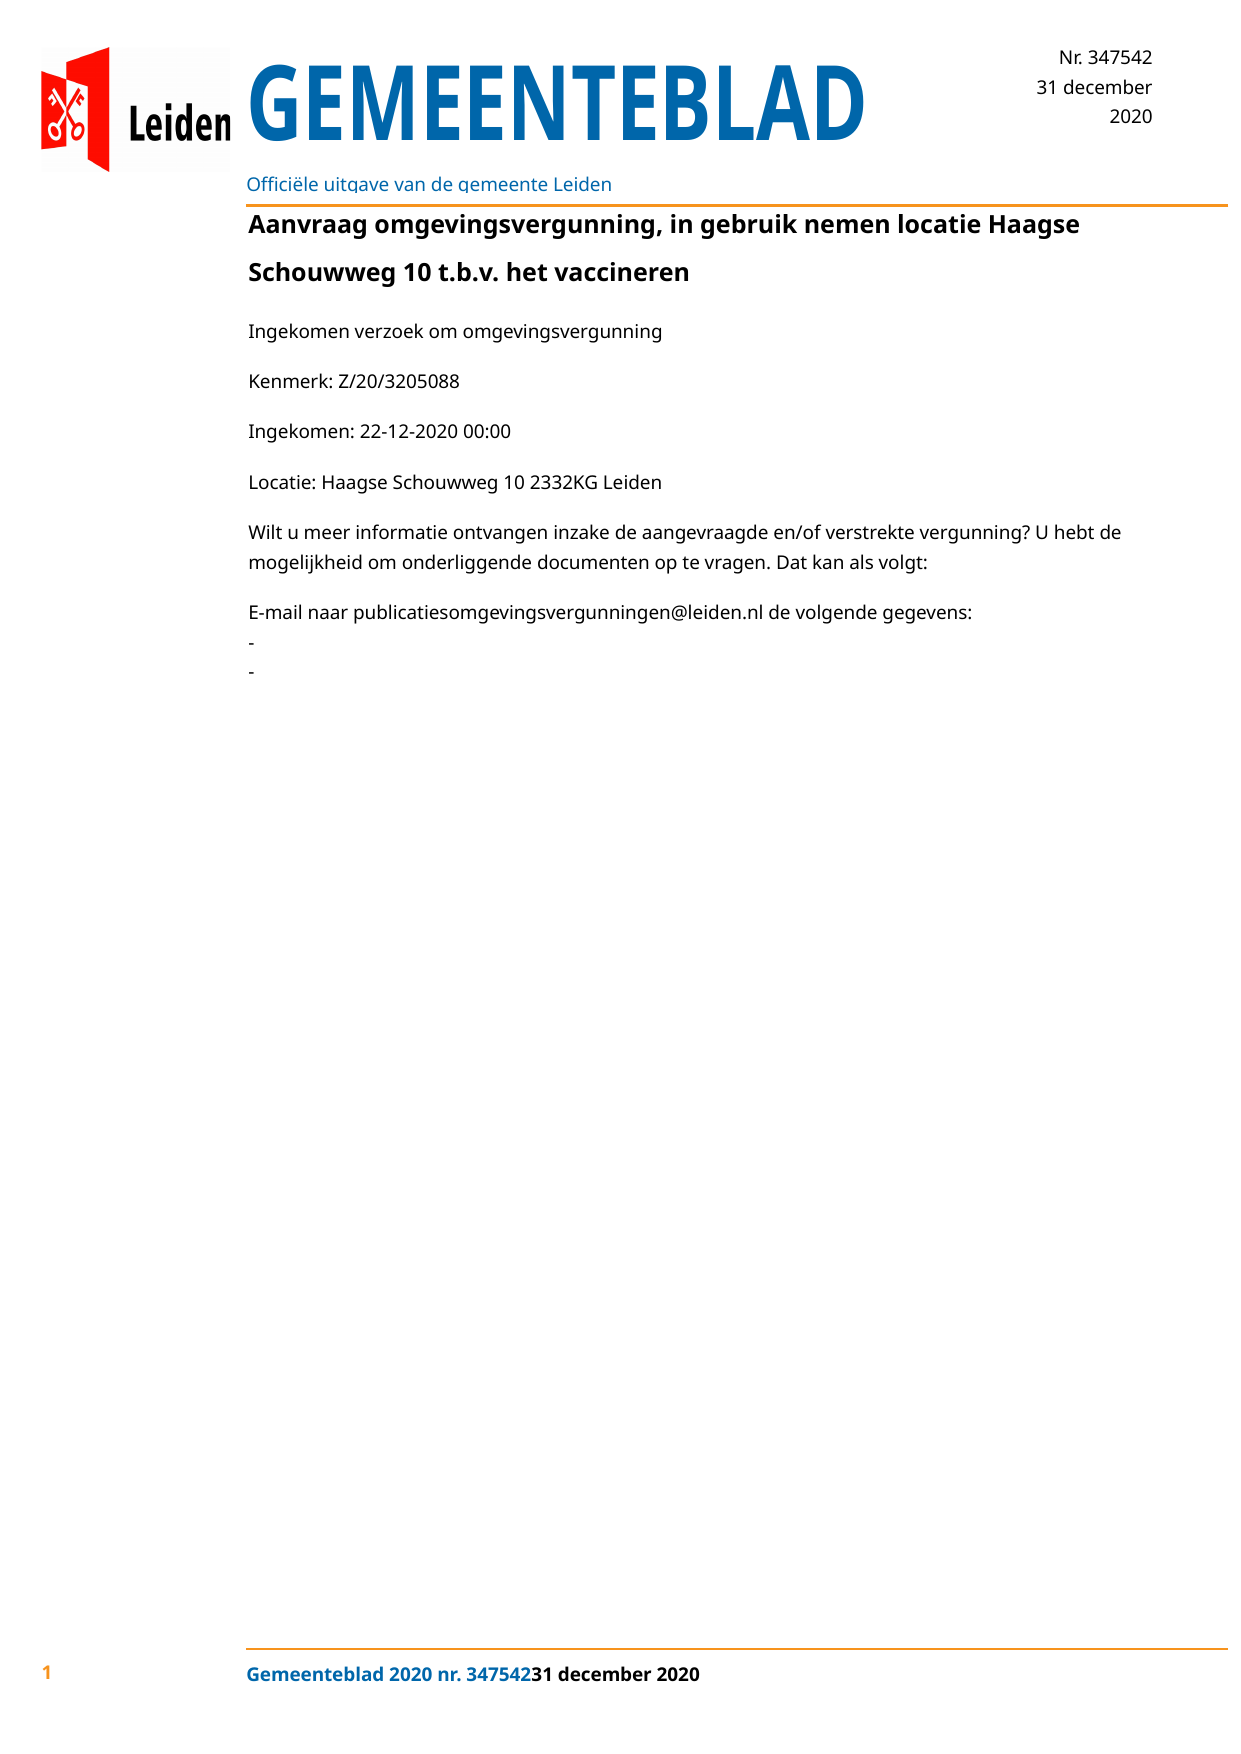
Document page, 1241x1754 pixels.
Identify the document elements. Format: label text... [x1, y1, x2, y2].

text Locatie: Haagse Schouwweg 10 2332KG Leiden [248, 469, 1152, 495]
text Ingekomen: 22-12-2020 00:00 [248, 419, 1152, 444]
text Aanvraag omgevingsvergunning, in gebruik nemen locatie Haagse Schouwweg 10 t.b.v. het vaccineren [248, 207, 1152, 288]
text Ingekomen verzoek om omgevingsvergunning [248, 318, 1152, 344]
text Kenmerk: Z/20/3205088 [248, 368, 1152, 394]
picture [41, 47, 231, 172]
text Wilt u meer informatie ontvangen inzake de aangevraagde en/of verstrekte vergunning? U hebt de mogelijkheid om onderliggende documenten op te vragen. Dat kan als volgt: [248, 519, 1152, 575]
text E-mail naar publicatiesomgevingsvergunningen@leiden.nl de volgende gegevens: [248, 599, 1152, 625]
